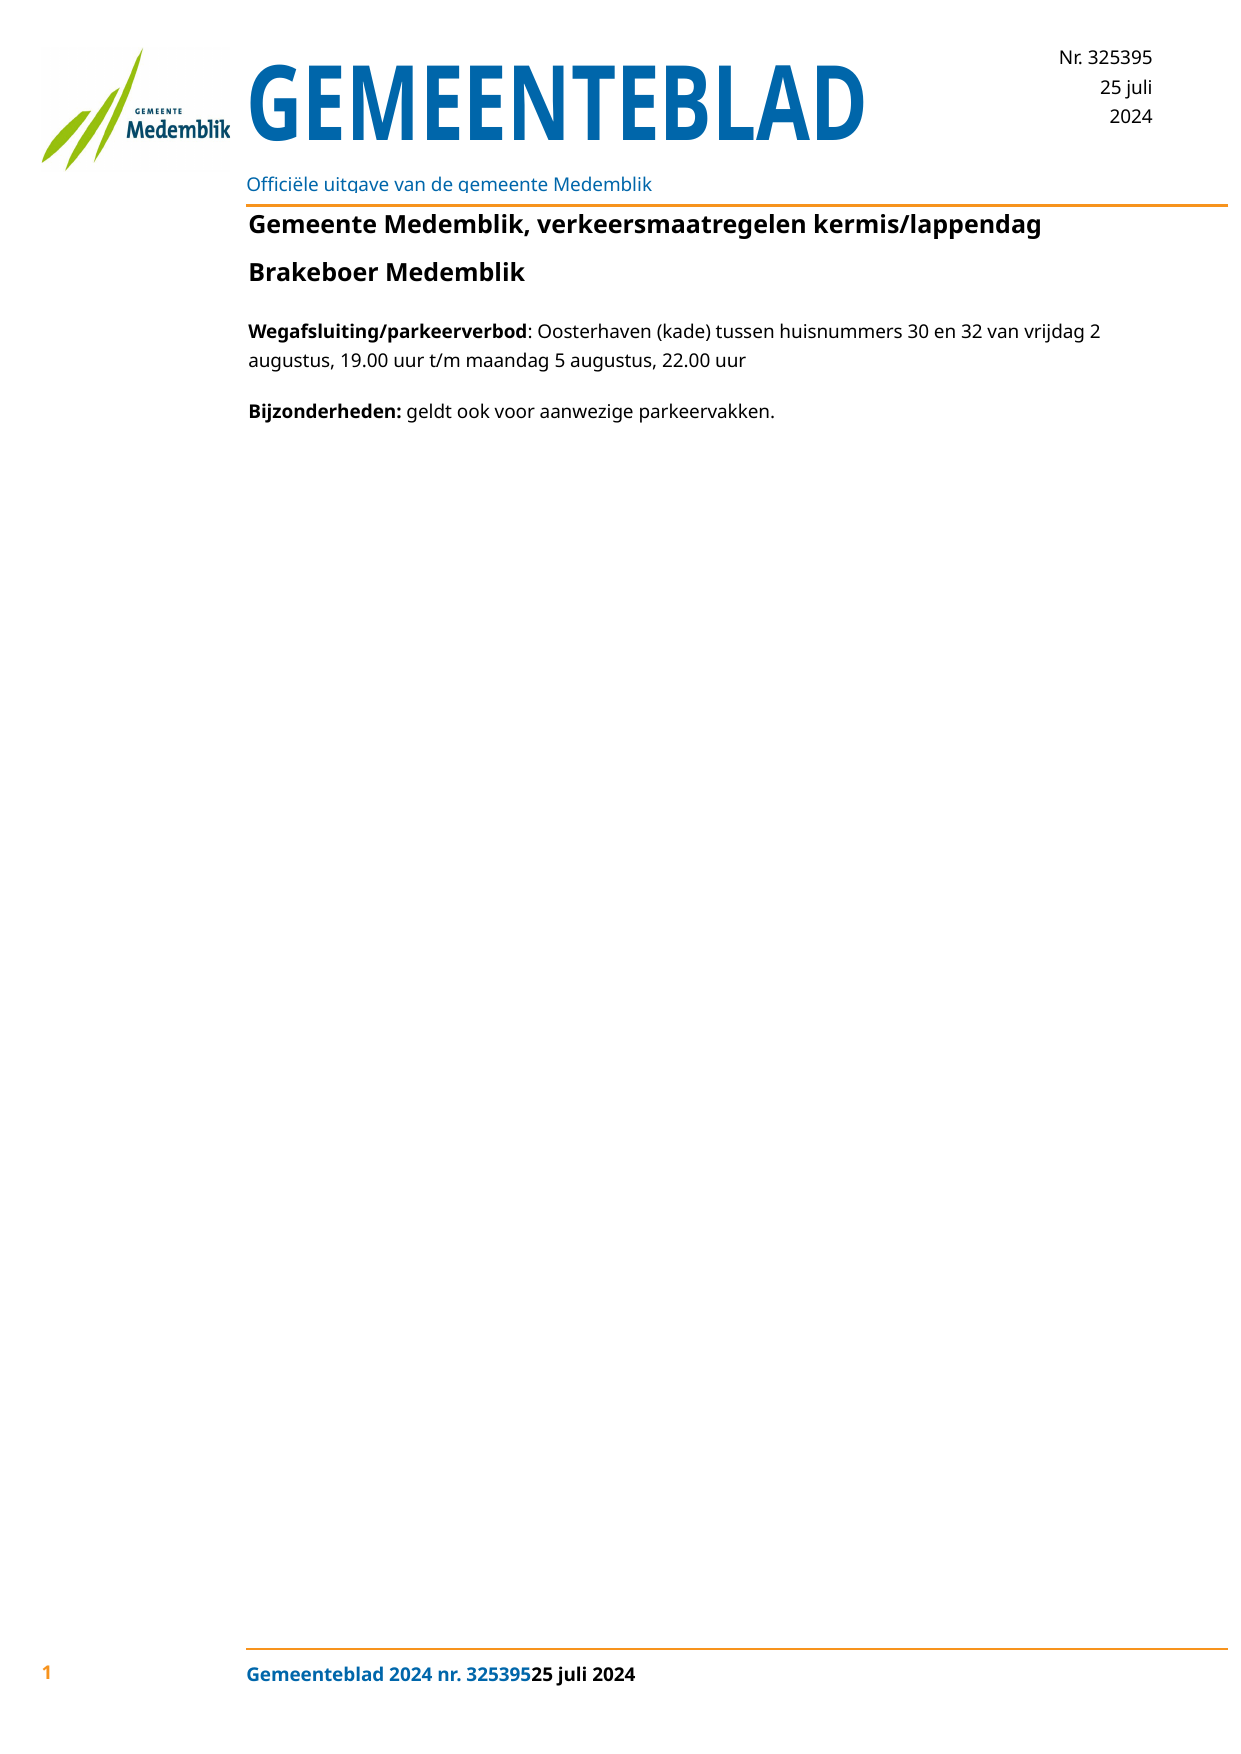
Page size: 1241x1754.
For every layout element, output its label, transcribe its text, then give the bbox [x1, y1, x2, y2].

text Wegafsluiting/parkeerverbod: Oosterhaven (kade) tussen huisnummers 30 en 32 van vrijdag 2 augustus, 19.00 uur t/m maandag 5 augustus, 22.00 uur [248, 318, 1152, 373]
picture [41, 47, 231, 172]
text Gemeente Medemblik, verkeersmaatregelen kermis/lappendag Brakeboer Medemblik [248, 207, 1152, 288]
text Bijzonderheden: geldt ook voor aanwezige parkeervakken. [248, 398, 1152, 424]
